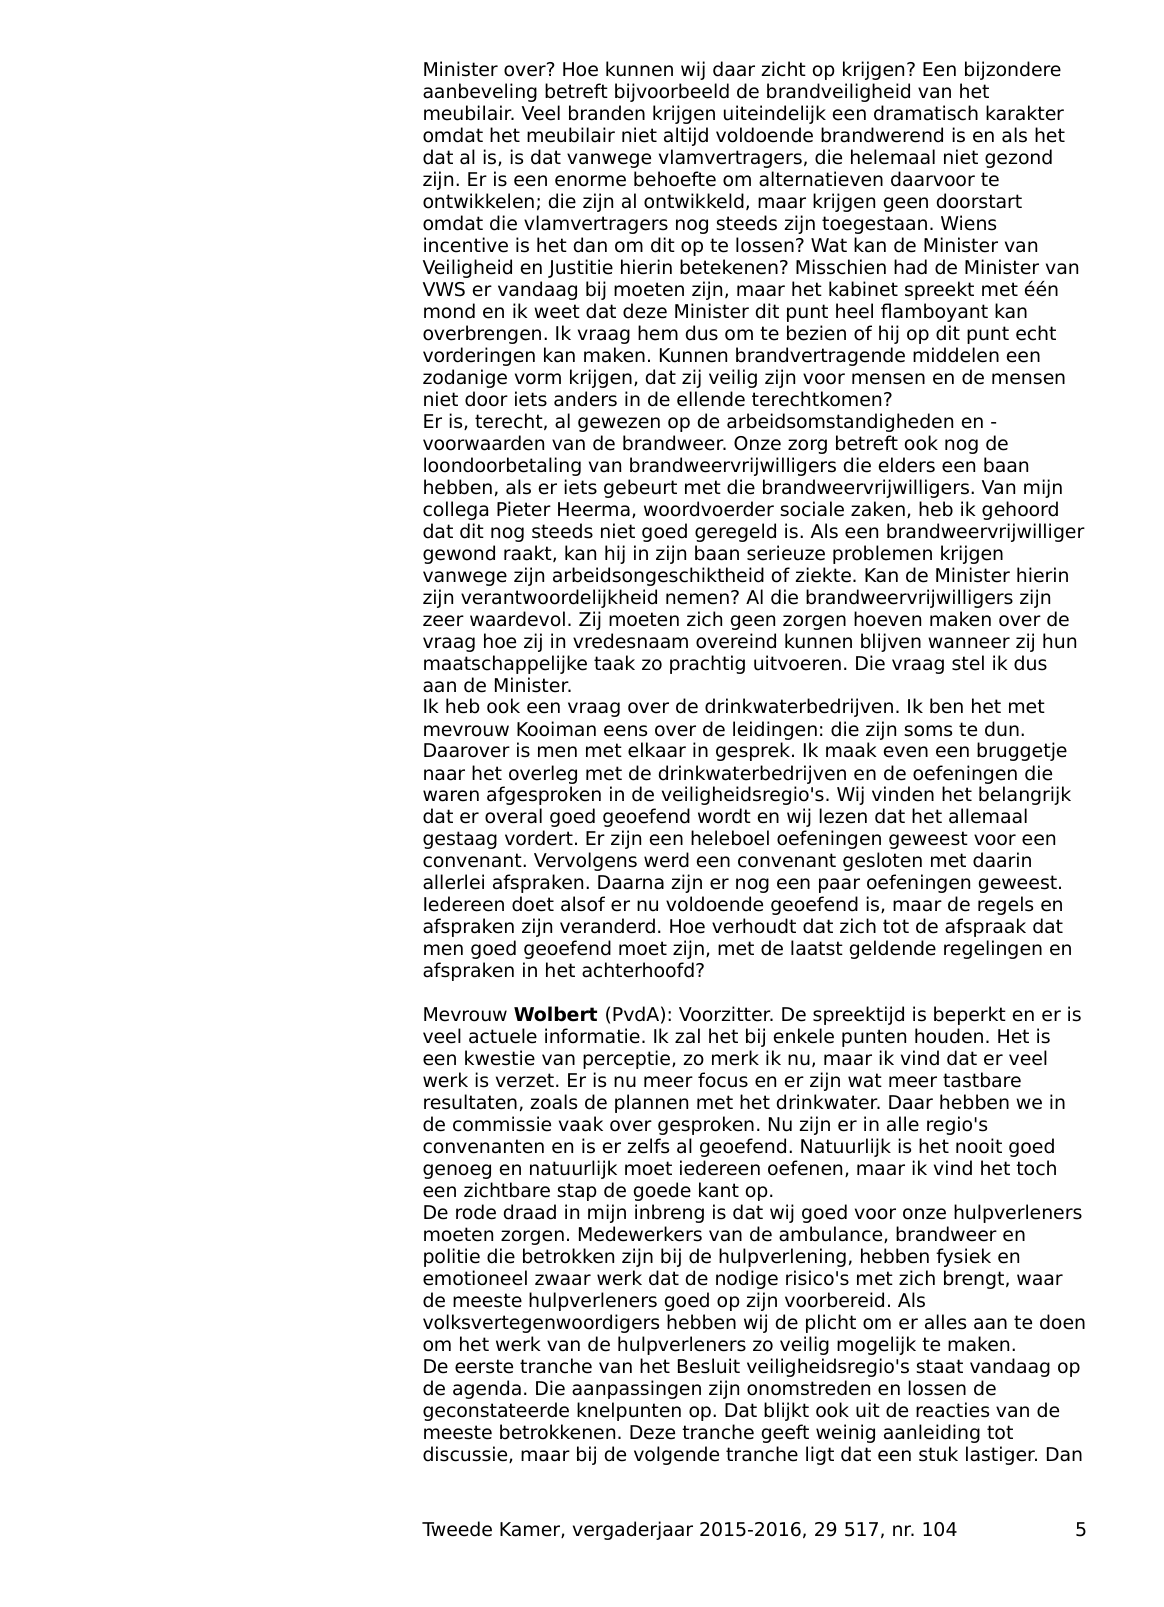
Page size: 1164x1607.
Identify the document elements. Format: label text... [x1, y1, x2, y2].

text Minister over? Hoe kunnen wij daar zicht op krijgen? Een bijzondere aanbeveling betreft bijvoorbeeld de brandveiligheid van het meubilair. Veel branden krijgen uiteindelijk een dramatisch karakter omdat het meubilair niet altijd voldoende brandwerend is en als het dat al is, is dat vanwege vlamvertragers, die helemaal niet gezond zijn. Er is een enorme behoefte om alternatieven daarvoor te ontwikkelen; die zijn al ontwikkeld, maar krijgen geen doorstart omdat die vlamvertragers nog steeds zijn toegestaan. Wiens incentive is het dan om dit op te lossen? Wat kan de Minister van Veiligheid en Justitie hierin betekenen? Misschien had de Minister van VWS er vandaag bij moeten zijn, maar het kabinet spreekt met één mond en ik weet dat deze Minister dit punt heel flamboyant kan overbrengen. Ik vraag hem dus om te bezien of hij op dit punt echt vorderingen kan maken. Kunnen brandvertragende middelen een zodanige vorm krijgen, dat zij veilig zijn voor mensen en de mensen niet door iets anders in de ellende terechtkomen? [422, 59, 1087, 411]
text De eerste tranche van het Besluit veiligheidsregio's staat vandaag op de agenda. Die aanpassingen zijn onomstreden en lossen de geconstateerde knelpunten op. Dat blijkt ook uit de reacties van de meeste betrokkenen. Deze tranche geeft weinig aanleiding tot discussie, maar bij de volgende tranche ligt dat een stuk lastiger. Dan [422, 1356, 1087, 1466]
text De rode draad in mijn inbreng is dat wij goed voor onze hulpverleners moeten zorgen. Medewerkers van de ambulance, brandweer en politie die betrokken zijn bij de hulpverlening, hebben fysiek en emotioneel zwaar werk dat de nodige risico's met zich brengt, waar de meeste hulpverleners goed op zijn voorbereid. Als volksvertegenwoordigers hebben wij de plicht om er alles aan te doen om het werk van de hulpverleners zo veilig mogelijk te maken. [422, 1202, 1087, 1356]
text Er is, terecht, al gewezen op de arbeidsomstandigheden en -voorwaarden van de brandweer. Onze zorg betreft ook nog de loondoorbetaling van brandweervrijwilligers die elders een baan hebben, als er iets gebeurt met die brandweervrijwilligers. Van mijn collega Pieter Heerma, woordvoerder sociale zaken, heb ik gehoord dat dit nog steeds niet goed geregeld is. Als een brandweervrijwilliger gewond raakt, kan hij in zijn baan serieuze problemen krijgen vanwege zijn arbeidsongeschiktheid of ziekte. Kan de Minister hierin zijn verantwoordelijkheid nemen? Al die brandweervrijwilligers zijn zeer waardevol. Zij moeten zich geen zorgen hoeven maken over de vraag hoe zij in vredesnaam overeind kunnen blijven wanneer zij hun maatschappelijke taak zo prachtig uitvoeren. Die vraag stel ik dus aan de Minister. [422, 411, 1087, 696]
text Ik heb ook een vraag over de drinkwaterbedrijven. Ik ben het met mevrouw Kooiman eens over de leidingen: die zijn soms te dun. Daarover is men met elkaar in gesprek. Ik maak even een bruggetje naar het overleg met de drinkwaterbedrijven en de oefeningen die waren afgesproken in de veiligheidsregio's. Wij vinden het belangrijk dat er overal goed geoefend wordt en wij lezen dat het allemaal gestaag vordert. Er zijn een heleboel oefeningen geweest voor een convenant. Vervolgens werd een convenant gesloten met daarin allerlei afspraken. Daarna zijn er nog een paar oefeningen geweest. Iedereen doet alsof er nu voldoende geoefend is, maar de regels en afspraken zijn veranderd. Hoe verhoudt dat zich tot de afspraak dat men goed geoefend moet zijn, met de laatst geldende regelingen en afspraken in het achterhoofd? [422, 696, 1087, 982]
text Mevrouw Wolbert (PvdA): Voorzitter. De spreektijd is beperkt en er is veel actuele informatie. Ik zal het bij enkele punten houden. Het is een kwestie van perceptie, zo merk ik nu, maar ik vind dat er veel werk is verzet. Er is nu meer focus en er zijn wat meer tastbare resultaten, zoals de plannen met het drinkwater. Daar hebben we in de commissie vaak over gesproken. Nu zijn er in alle regio's convenanten en is er zelfs al geoefend. Natuurlijk is het nooit goed genoeg en natuurlijk moet iedereen oefenen, maar ik vind het toch een zichtbare stap de goede kant op. [422, 1004, 1087, 1202]
